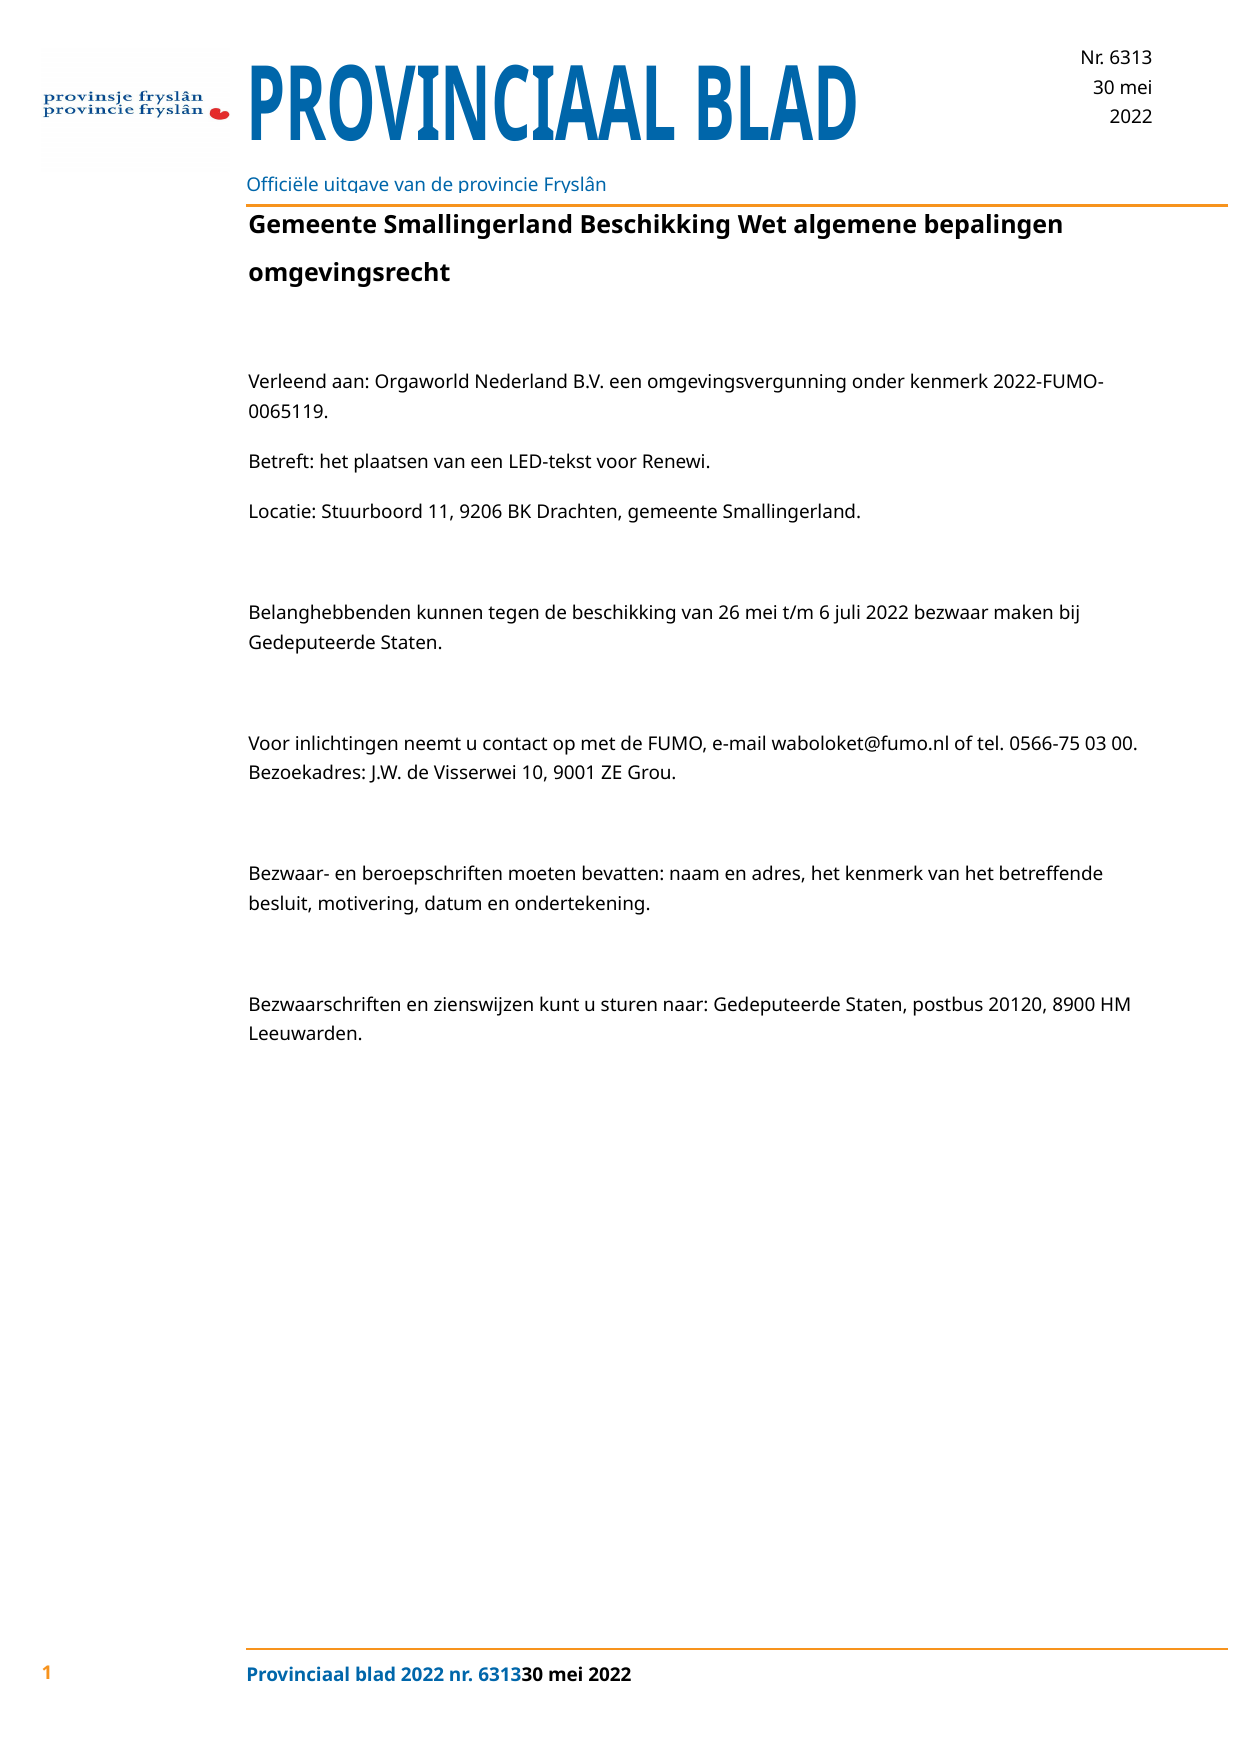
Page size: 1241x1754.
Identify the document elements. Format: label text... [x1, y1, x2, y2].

text Betreft: het plaatsen van een LED-tekst voor Renewi. [248, 448, 1152, 474]
text Voor inlichtingen neemt u contact op met de FUMO, e-mail waboloket@fumo.nl of tel. 0566-75 03 00. Bezoekadres: J.W. de Visserwei 10, 9001 ZE Grou. [248, 730, 1152, 785]
text Bezwaarschriften en zienswijzen kunt u sturen naar: Gedeputeerde Staten, postbus 20120, 8900 HM Leeuwarden. [248, 991, 1152, 1046]
text Verleend aan: Orgaworld Nederland B.V. een omgevingsvergunning onder kenmerk 2022-FUMO-0065119. [248, 368, 1152, 424]
text Locatie: Stuurboord 11, 9206 BK Drachten, gemeente Smallingerland. [248, 499, 1152, 524]
text Gemeente Smallingerland Beschikking Wet algemene bepalingen omgevingsrecht [248, 207, 1152, 288]
picture [41, 47, 231, 172]
text Bezwaar- en beroepschriften moeten bevatten: naam en adres, het kenmerk van het betreffende besluit, motivering, datum en ondertekening. [248, 860, 1152, 916]
text Belanghebbenden kunnen tegen de beschikking van 26 mei t/m 6 juli 2022 bezwaar maken bij Gedeputeerde Staten. [248, 599, 1152, 655]
